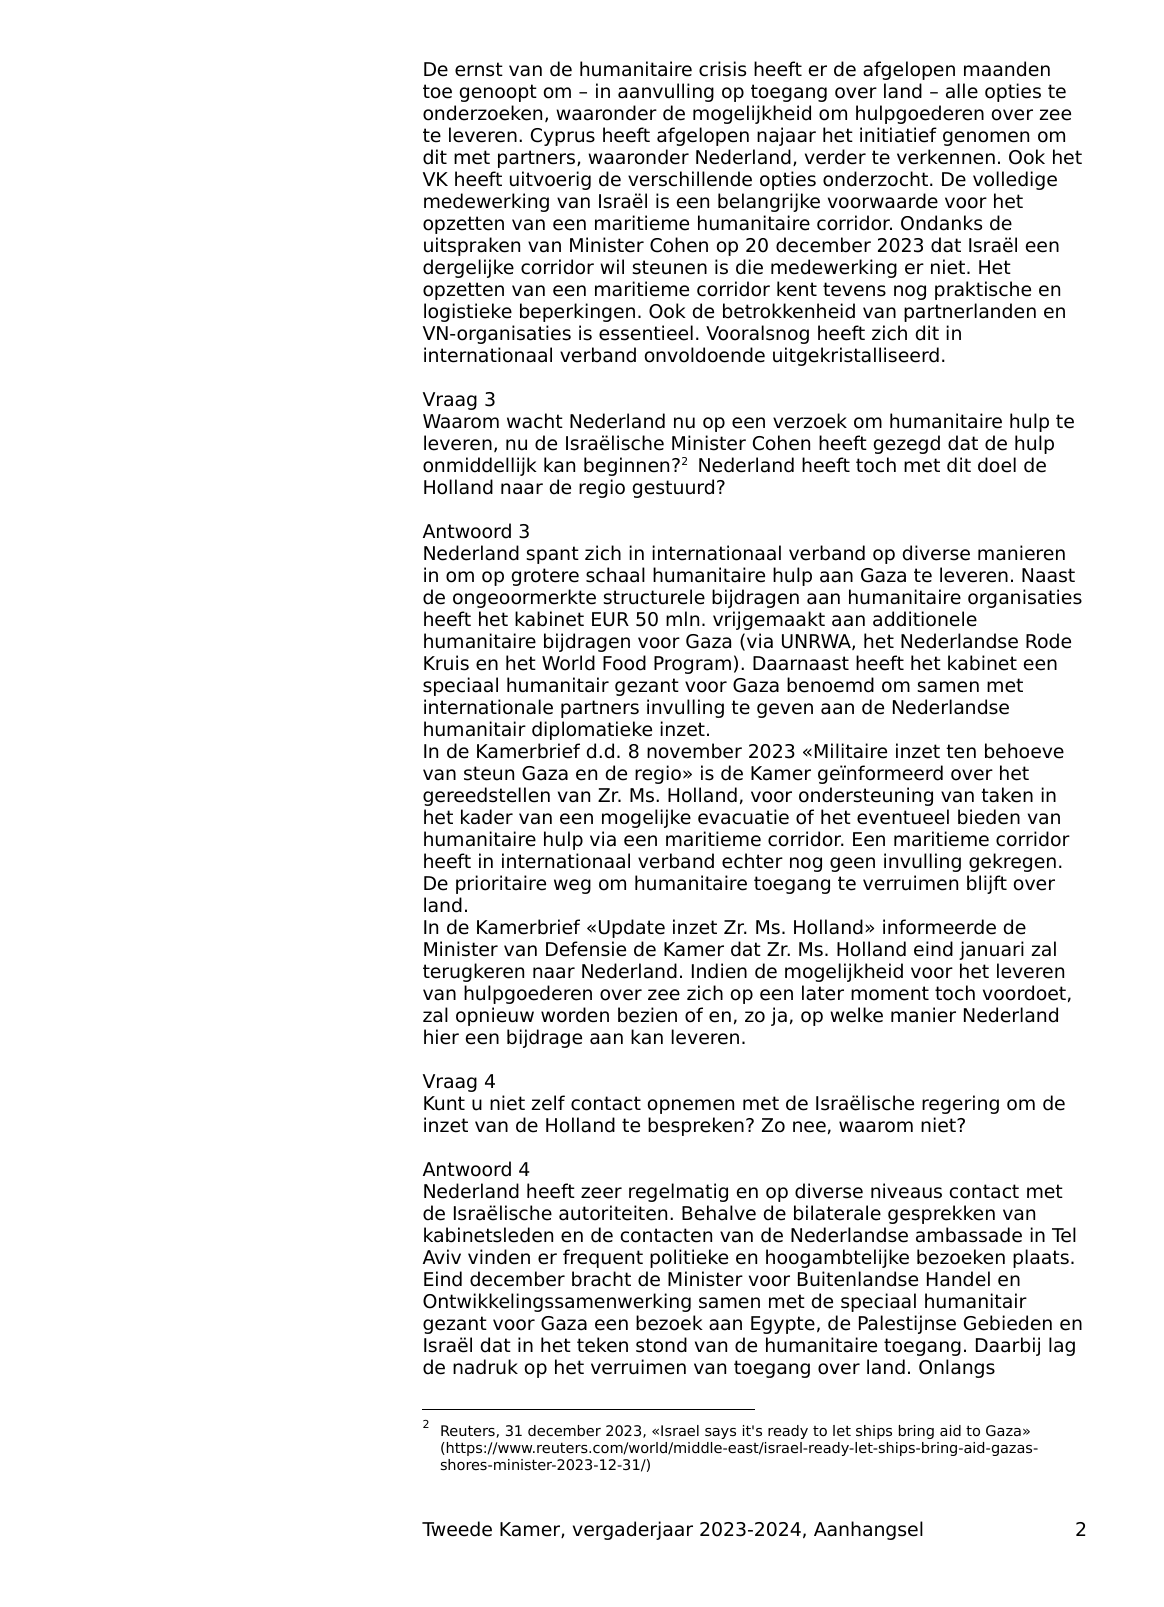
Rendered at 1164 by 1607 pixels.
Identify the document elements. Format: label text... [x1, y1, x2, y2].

text Vraag 4 [422, 1071, 1087, 1093]
text Reuters, 31 december 2023, «Israel says it's ready to let ships bring aid to Gaza» (https://www.reuters.com/world/middle-east/israel-ready-let-ships-bring-aid-gazas-shores-minister-2023-12-31/) [422, 1418, 1087, 1474]
text Nederland spant zich in internationaal verband op diverse manieren in om op grotere schaal humanitaire hulp aan Gaza te leveren. Naast de ongeoormerkte structurele bijdragen aan humanitaire organisaties heeft het kabinet EUR 50 mln. vrijgemaakt aan additionele humanitaire bijdragen voor Gaza (via UNRWA, het Nederlandse Rode Kruis en het World Food Program). Daarnaast heeft het kabinet een speciaal humanitair gezant voor Gaza benoemd om samen met internationale partners invulling te geven aan de Nederlandse humanitair diplomatieke inzet. [422, 543, 1087, 741]
text Nederland heeft zeer regelmatig en op diverse niveaus contact met de Israëlische autoriteiten. Behalve de bilaterale gesprekken van kabinetsleden en de contacten van de Nederlandse ambassade in Tel Aviv vinden er frequent politieke en hoogambtelijke bezoeken plaats. Eind december bracht de Minister voor Buitenlandse Handel en Ontwikkelingssamenwerking samen met de speciaal humanitair gezant voor Gaza een bezoek aan Egypte, de Palestijnse Gebieden en Israël dat in het teken stond van de humanitaire toegang. Daarbij lag de nadruk op het verruimen van toegang over land. Onlangs [422, 1181, 1087, 1379]
text Antwoord 4 [422, 1159, 1087, 1181]
text Vraag 3 [422, 389, 1087, 411]
text In de Kamerbrief d.d. 8 november 2023 «Militaire inzet ten behoeve van steun Gaza en de regio» is de Kamer geïnformeerd over het gereedstellen van Zr. Ms. Holland, voor ondersteuning van taken in het kader van een mogelijke evacuatie of het eventueel bieden van humanitaire hulp via een maritieme corridor. Een maritieme corridor heeft in internationaal verband echter nog geen invulling gekregen. De prioritaire weg om humanitaire toegang te verruimen blijft over land. [422, 741, 1087, 917]
text Waarom wacht Nederland nu op een verzoek om humanitaire hulp te leveren, nu de Israëlische Minister Cohen heeft gezegd dat de hulp onmiddellijk kan beginnen? Nederland heeft toch met dit doel de Holland naar de regio gestuurd? [422, 411, 1087, 499]
text Antwoord 3 [422, 521, 1087, 543]
text Kunt u niet zelf contact opnemen met de Israëlische regering om de inzet van de Holland te bespreken? Zo nee, waarom niet? [422, 1093, 1087, 1137]
text In de Kamerbrief «Update inzet Zr. Ms. Holland» informeerde de Minister van Defensie de Kamer dat Zr. Ms. Holland eind januari zal terugkeren naar Nederland. Indien de mogelijkheid voor het leveren van hulpgoederen over zee zich op een later moment toch voordoet, zal opnieuw worden bezien of en, zo ja, op welke manier Nederland hier een bijdrage aan kan leveren. [422, 917, 1087, 1048]
text De ernst van de humanitaire crisis heeft er de afgelopen maanden toe genoopt om – in aanvulling op toegang over land – alle opties te onderzoeken, waaronder de mogelijkheid om hulpgoederen over zee te leveren. Cyprus heeft afgelopen najaar het initiatief genomen om dit met partners, waaronder Nederland, verder te verkennen. Ook het VK heeft uitvoerig de verschillende opties onderzocht. De volledige medewerking van Israël is een belangrijke voorwaarde voor het opzetten van een maritieme humanitaire corridor. Ondanks de uitspraken van Minister Cohen op 20 december 2023 dat Israël een dergelijke corridor wil steunen is die medewerking er niet. Het opzetten van een maritieme corridor kent tevens nog praktische en logistieke beperkingen. Ook de betrokkenheid van partnerlanden en VN-organisaties is essentieel. Vooralsnog heeft zich dit in internationaal verband onvoldoende uitgekristalliseerd. [422, 59, 1087, 367]
